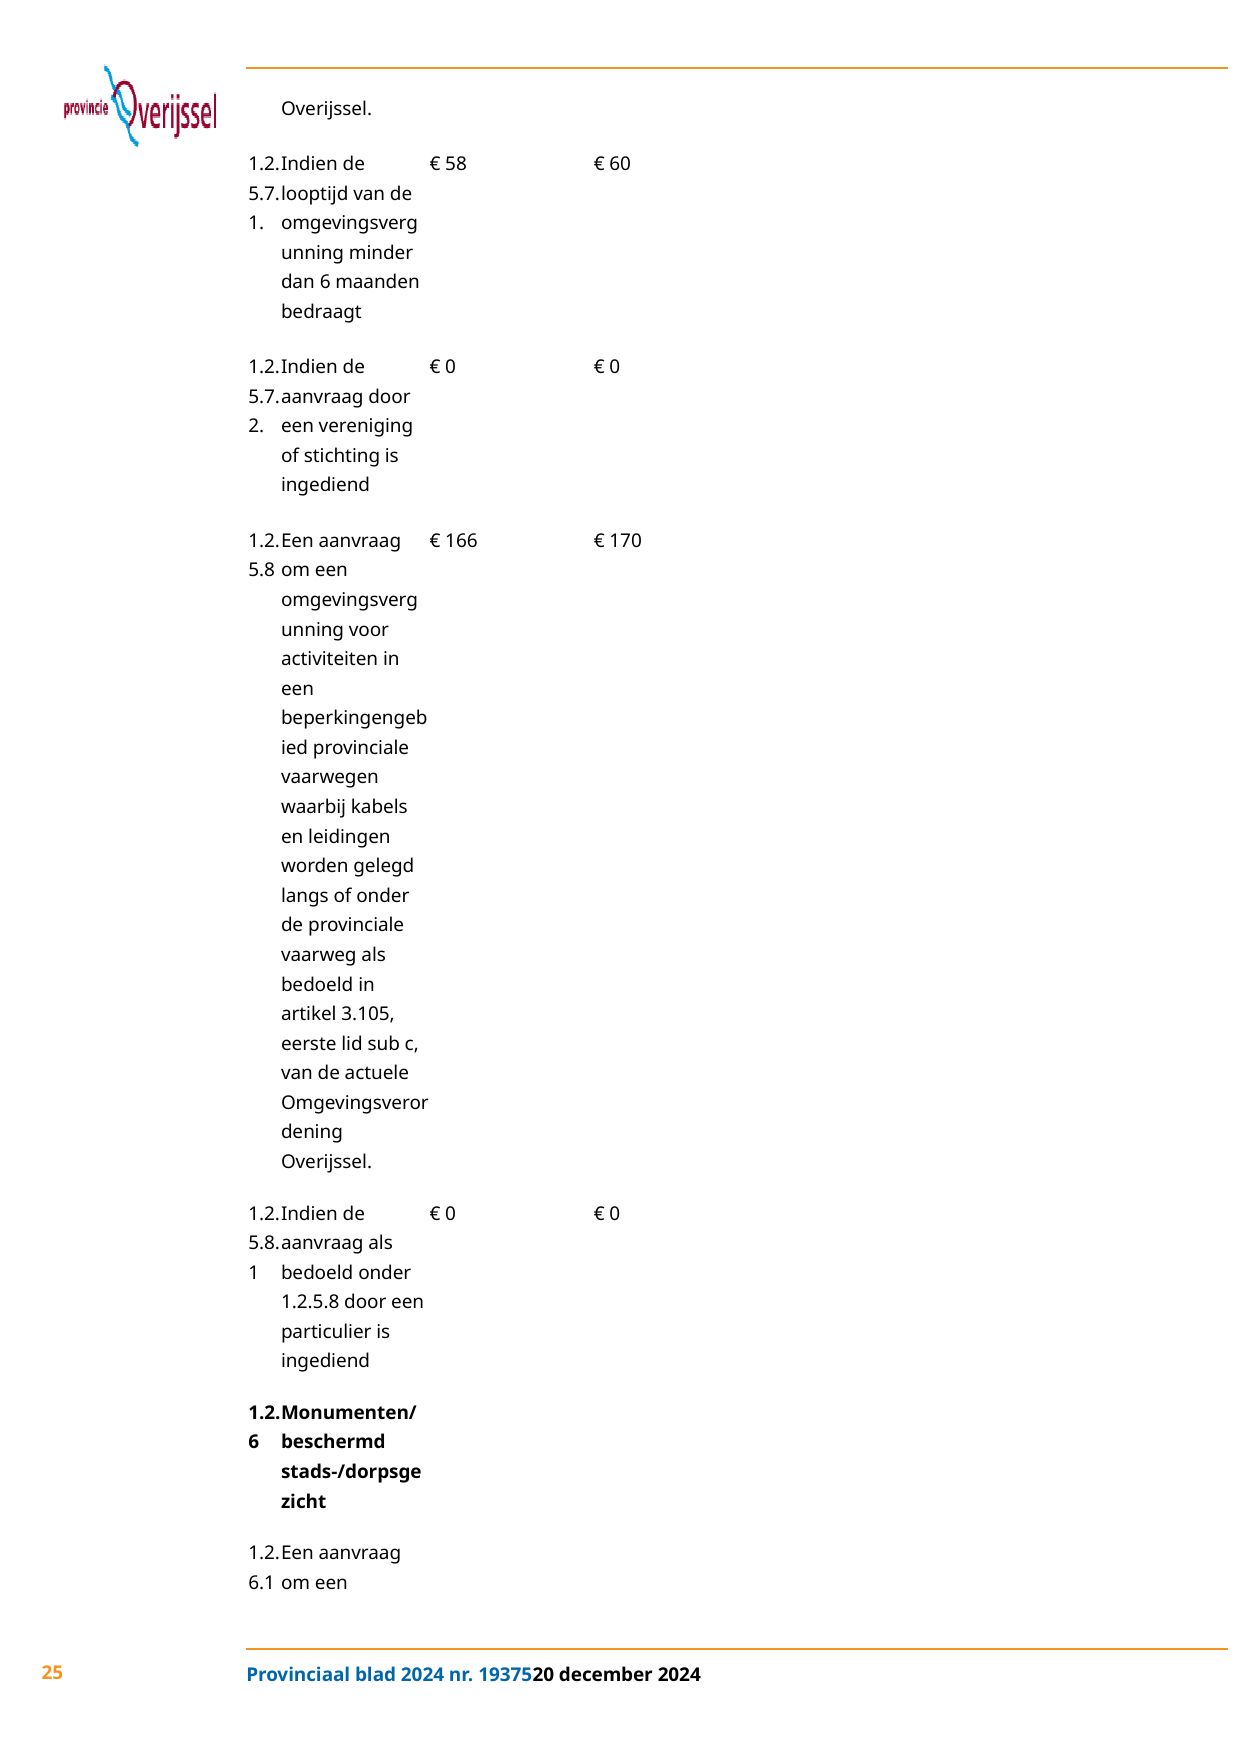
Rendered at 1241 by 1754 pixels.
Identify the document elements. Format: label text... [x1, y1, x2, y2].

table_cell Overijssel. [281, 95, 429, 150]
table_cell [429, 95, 593, 150]
table_cell [248, 95, 281, 150]
table_cell 1.2.5.7.1. [248, 150, 281, 353]
table_cell [594, 1373, 1020, 1399]
table_cell € 58 [429, 150, 593, 353]
table_cell [594, 1514, 1020, 1539]
table_cell [429, 1399, 593, 1513]
table_cell Indien de looptijd van de omgevingsvergunning minder dan 6 maanden bedraagt [281, 150, 429, 353]
table_cell [594, 95, 1020, 150]
table_cell [281, 1174, 429, 1200]
table_cell € 170 [594, 527, 1020, 1174]
table_cell € 166 [429, 527, 593, 1174]
table_cell 1.2.6 [248, 1399, 281, 1513]
table_cell Een aanvraag om een [281, 1539, 429, 1594]
table_cell [281, 1373, 429, 1399]
table_cell € 0 [429, 353, 593, 527]
table_cell [429, 1373, 593, 1399]
table_cell [594, 1174, 1020, 1200]
table_cell 1.2.5.8.1 [248, 1200, 281, 1373]
table_cell 1.2.5.7.2. [248, 353, 281, 527]
table_cell 1.2.5.8 [248, 527, 281, 1174]
table_cell 1.2.6.1 [248, 1539, 281, 1594]
table_cell € 0 [594, 1200, 1020, 1373]
table_cell [248, 1174, 281, 1200]
table_cell [429, 1539, 593, 1594]
picture [41, 47, 231, 172]
table_cell € 0 [594, 353, 1020, 527]
table_cell [429, 1514, 593, 1539]
table_cell [248, 1373, 281, 1399]
table_cell [281, 1514, 429, 1539]
table_cell [594, 1539, 1020, 1594]
table_cell € 60 [594, 150, 1020, 353]
table_cell Indien de aanvraag als bedoeld onder 1.2.5.8 door een particulier is ingediend [281, 1200, 429, 1373]
table_cell € 0 [429, 1200, 593, 1373]
table_cell [429, 1174, 593, 1200]
table_cell [594, 1399, 1020, 1513]
table_cell [248, 1514, 281, 1539]
table_cell Monumenten/beschermd stads-/dorpsgezicht [281, 1399, 429, 1513]
table_cell Indien de aanvraag door een vereniging of stichting is ingediend [281, 353, 429, 527]
table_cell Een aanvraag om een omgevingsvergunning voor activiteiten in een beperkingengebied provinciale vaarwegen waarbij kabels en leidingen worden gelegd langs of onder de provinciale vaarweg als bedoeld in artikel 3.105, eerste lid sub c, van de actuele Omgevingsverordening Overijssel. [281, 527, 429, 1174]
